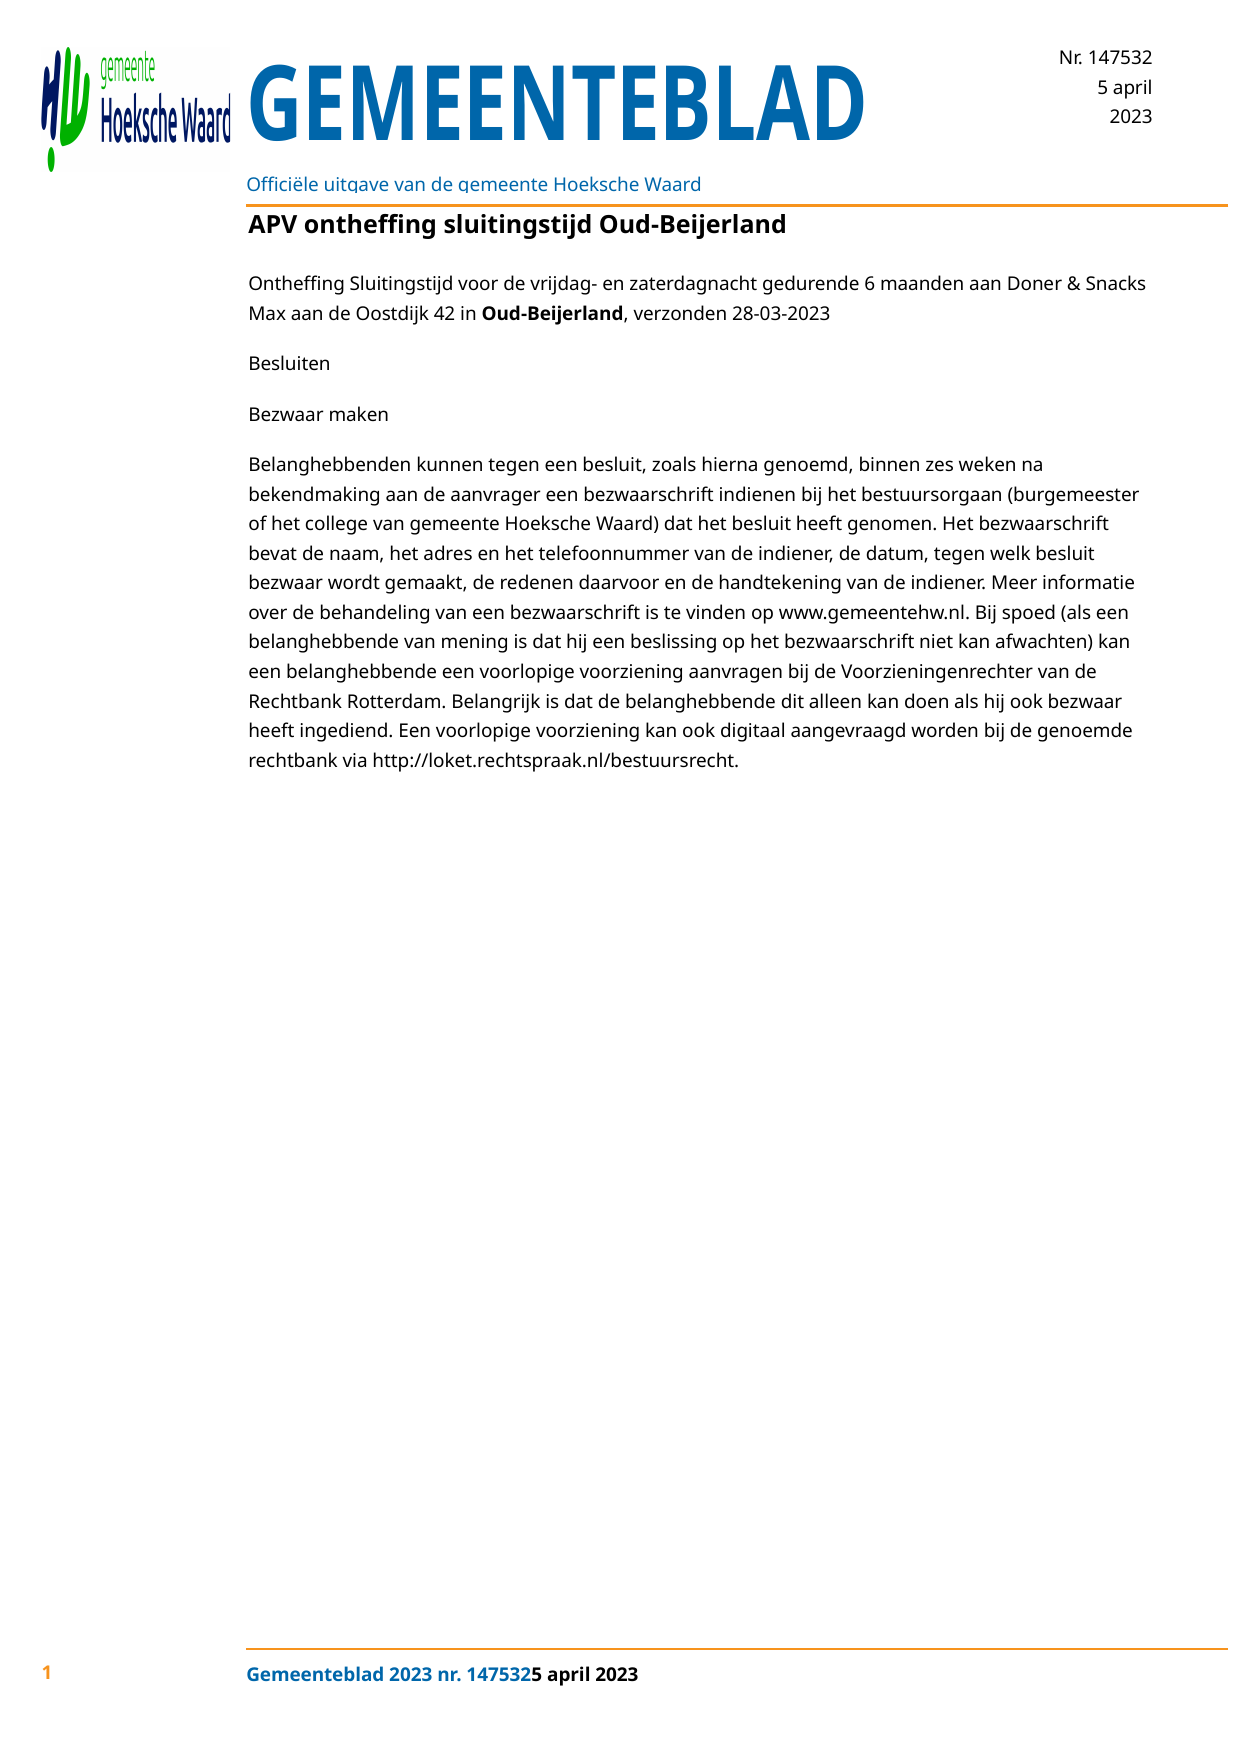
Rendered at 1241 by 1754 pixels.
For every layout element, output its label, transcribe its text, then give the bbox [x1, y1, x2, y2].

text APV ontheffing sluitingstijd Oud-Beijerland [248, 207, 1152, 241]
text Bezwaar maken [248, 401, 1152, 426]
picture [41, 47, 231, 172]
text Besluiten [248, 350, 1152, 376]
text Belanghebbenden kunnen tegen een besluit, zoals hierna genoemd, binnen zes weken na bekendmaking aan de aanvrager een bezwaarschrift indienen bij het bestuursorgaan (burgemeester of het college van gemeente Hoeksche Waard) dat het besluit heeft genomen. Het bezwaarschrift bevat de naam, het adres en het telefoonnummer van de indiener, de datum, tegen welk besluit bezwaar wordt gemaakt, de redenen daarvoor en de handtekening van de indiener. Meer informatie over de behandeling van een bezwaarschrift is te vinden op www.gemeentehw.nl. Bij spoed (als een belanghebbende van mening is dat hij een beslissing op het bezwaarschrift niet kan afwachten) kan een belanghebbende een voorlopige voorziening aanvragen bij de Voorzieningenrechter van de Rechtbank Rotterdam. Belangrijk is dat de belanghebbende dit alleen kan doen als hij ook bezwaar heeft ingediend. Een voorlopige voorziening kan ook digitaal aangevraagd worden bij de genoemde rechtbank via http://loket.rechtspraak.nl/bestuursrecht. [248, 451, 1152, 773]
text Ontheffing Sluitingstijd voor de vrijdag- en zaterdagnacht gedurende 6 maanden aan Doner & Snacks Max aan de Oostdijk 42 in Oud-Beijerland, verzonden 28-03-2023 [248, 270, 1152, 326]
